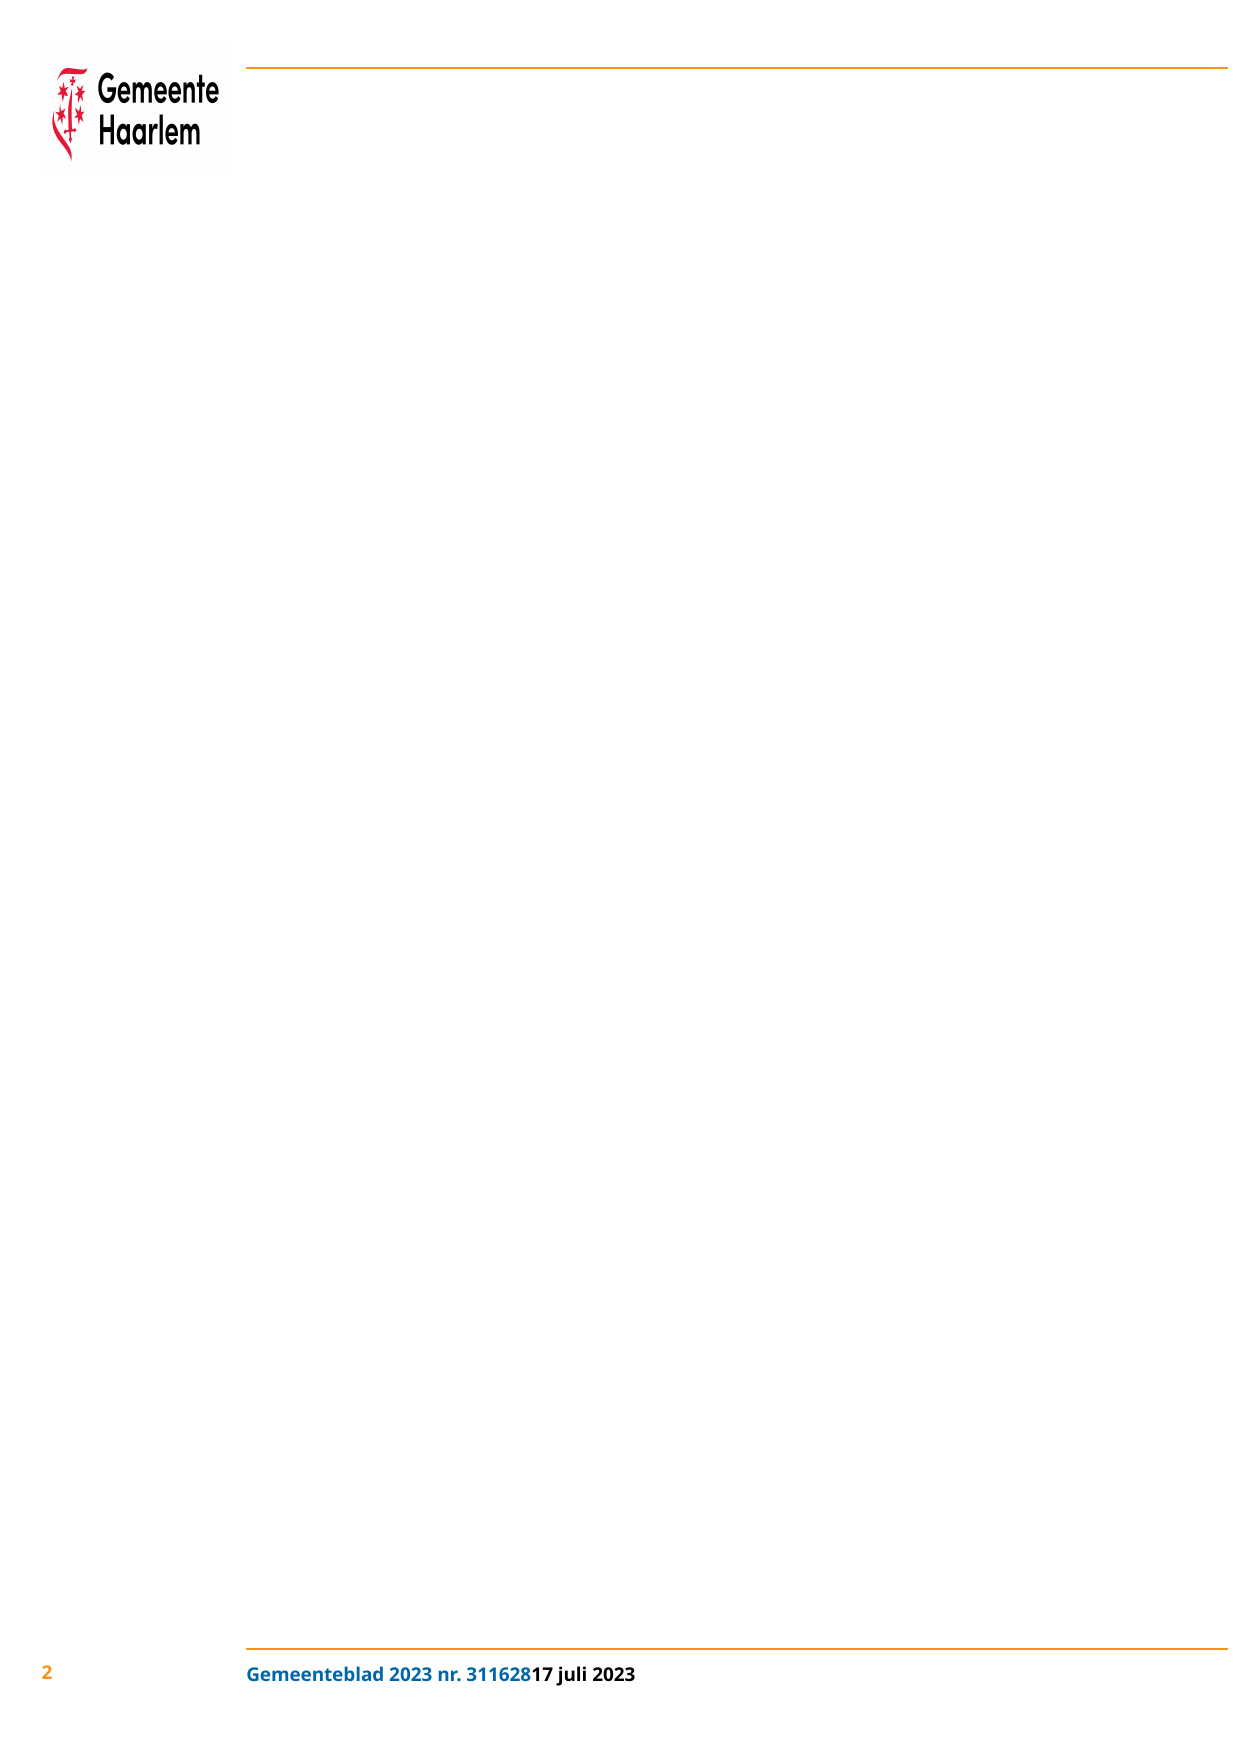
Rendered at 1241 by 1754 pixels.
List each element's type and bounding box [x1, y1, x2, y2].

picture [41, 47, 231, 172]
